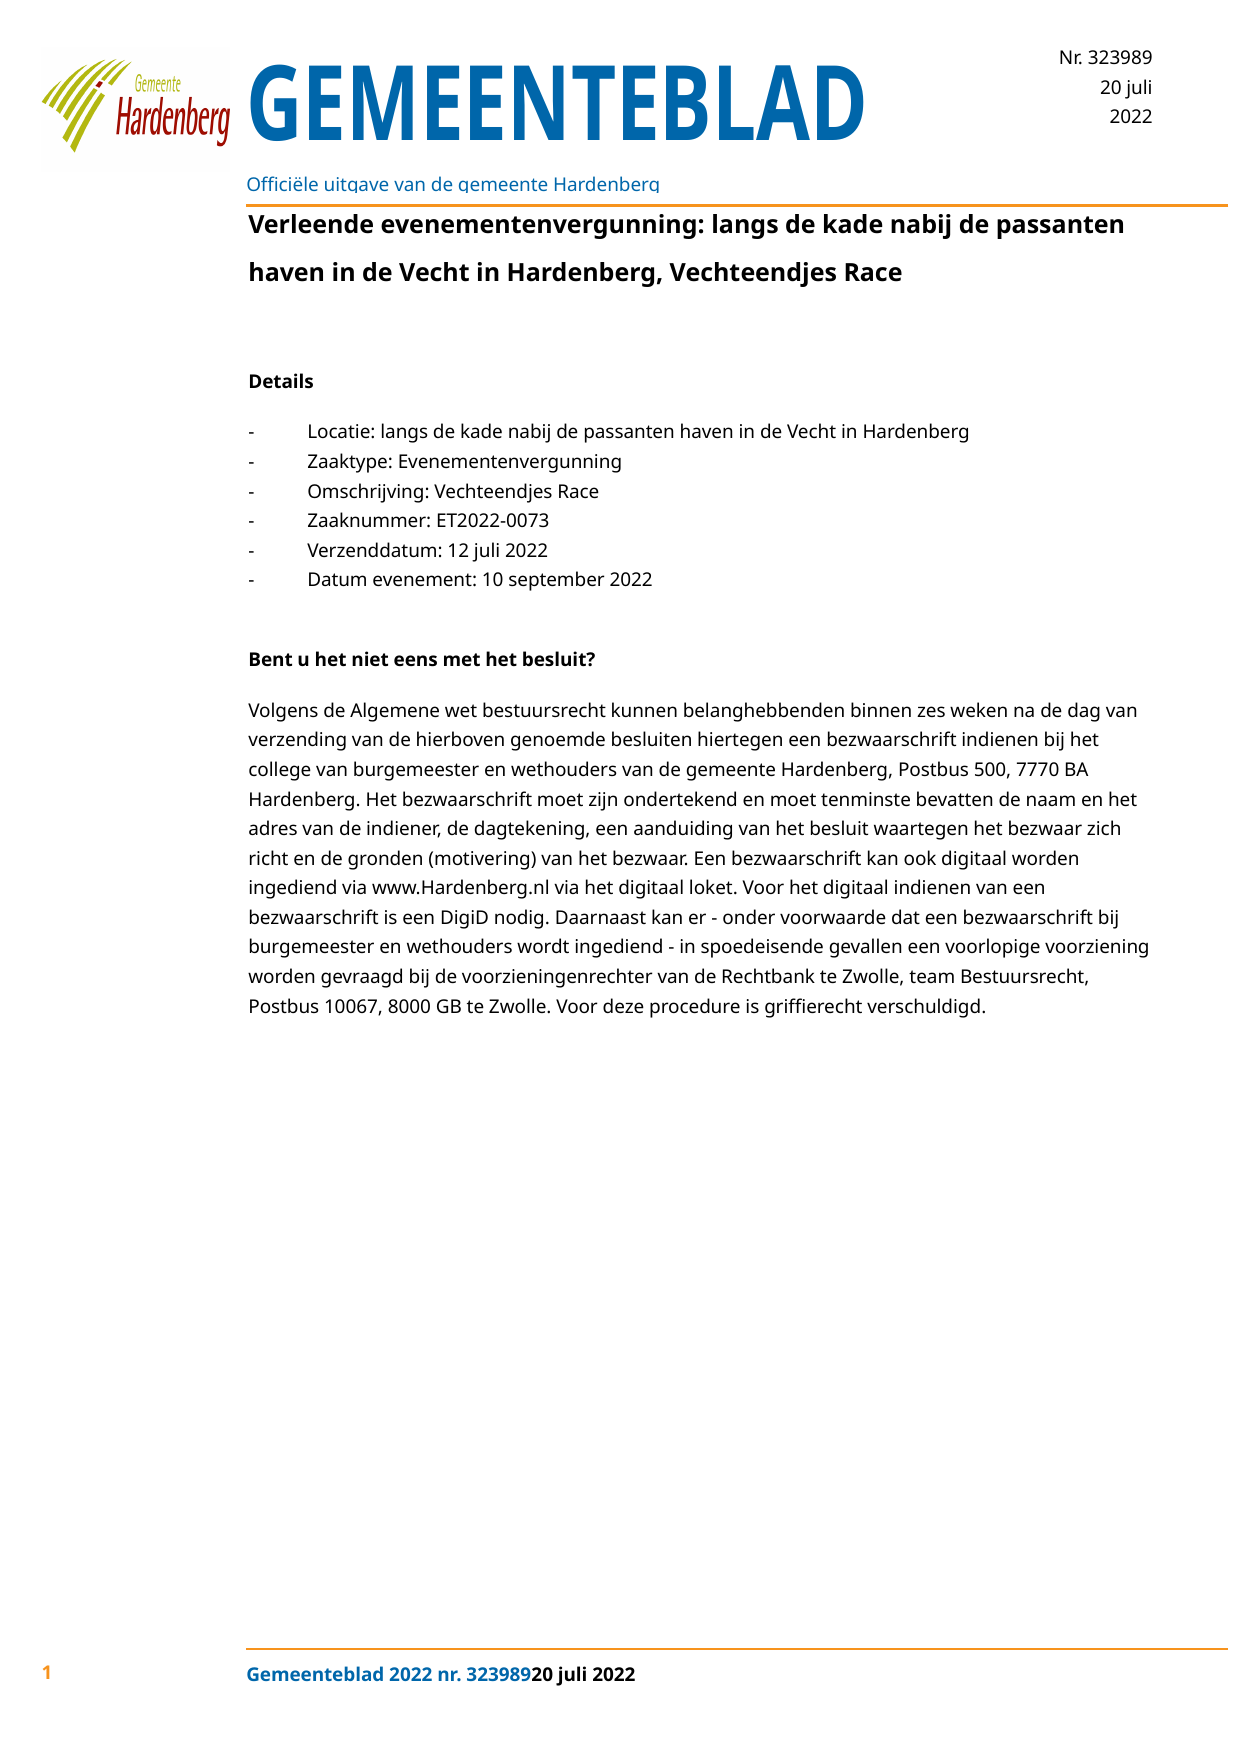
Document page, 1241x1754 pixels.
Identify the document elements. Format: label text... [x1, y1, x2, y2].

list Zaaknummer: ET2022-0073 [248, 507, 1152, 533]
picture [41, 47, 231, 172]
list Locatie: langs de kade nabij de passanten haven in de Vecht in Hardenberg [248, 419, 1152, 444]
list Verzenddatum: 12 juli 2022 [248, 537, 1152, 563]
text Details [248, 368, 1152, 394]
list Zaaktype: Evenementenvergunning [248, 448, 1152, 474]
text Verleende evenementenvergunning: langs de kade nabij de passanten haven in de Vecht in Hardenberg, Vechteendjes Race [248, 207, 1152, 288]
list Omschrijving: Vechteendjes Race [248, 478, 1152, 504]
list Datum evenement: 10 september 2022 [248, 567, 1152, 592]
text Volgens de Algemene wet bestuursrecht kunnen belanghebbenden binnen zes weken na de dag van verzending van de hierboven genoemde besluiten hiertegen een bezwaarschrift indienen bij het college van burgemeester en wethouders van de gemeente Hardenberg, Postbus 500, 7770 BA Hardenberg. Het bezwaarschrift moet zijn ondertekend en moet tenminste bevatten de naam en het adres van de indiener, de dagtekening, een aanduiding van het besluit waartegen het bezwaar zich richt en de gronden (motivering) van het bezwaar. Een bezwaarschrift kan ook digitaal worden ingediend via www.Hardenberg.nl via het digitaal loket. Voor het digitaal indienen van een bezwaarschrift is een DigiD nodig. Daarnaast kan er - onder voorwaarde dat een bezwaarschrift bij burgemeester en wethouders wordt ingediend - in spoedeisende gevallen een voorlopige voorziening worden gevraagd bij de voorzieningenrechter van de Rechtbank te Zwolle, team Bestuursrecht, Postbus 10067, 8000 GB te Zwolle. Voor deze procedure is griffierecht verschuldigd. [248, 697, 1152, 1019]
text Bent u het niet eens met het besluit? [248, 647, 1152, 672]
